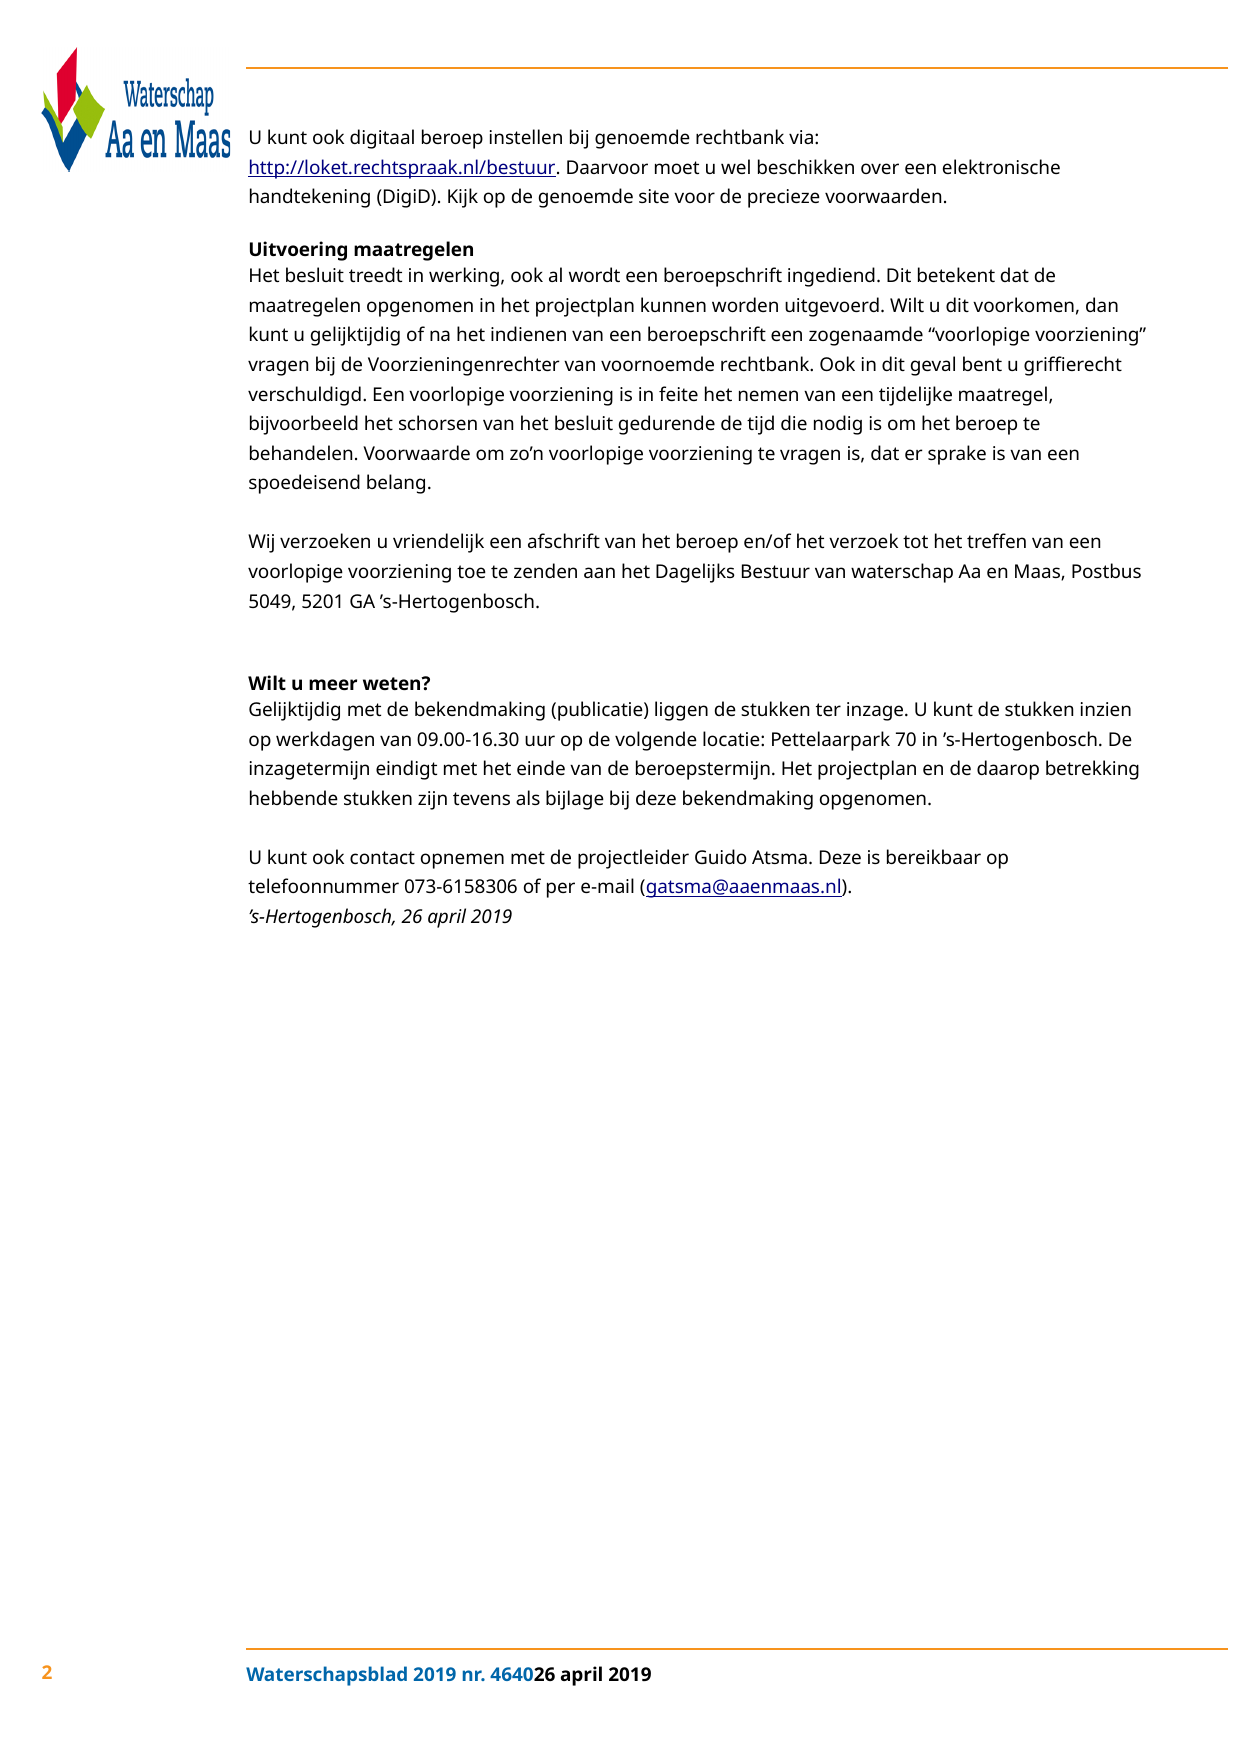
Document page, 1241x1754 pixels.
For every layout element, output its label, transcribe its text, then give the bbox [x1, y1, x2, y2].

text http://loket.rechtspraak.nl/bestuur. Daarvoor moet u wel beschikken over een elektronische handtekening (DigiD). Kijk op de genoemde site voor de precieze voorwaarden. [248, 154, 1152, 209]
text Wij verzoeken u vriendelijk een afschrift van het beroep en/of het verzoek tot het treffen van een voorlopige voorziening toe te zenden aan het Dagelijks Bestuur van waterschap Aa en Maas, Postbus 5049, 5201 GA ’s-Hertogenbosch. [248, 529, 1152, 613]
text Wilt u meer weten? [248, 668, 1152, 696]
text U kunt ook contact opnemen met de projectleider Guido Atsma. Deze is bereikbaar op telefoonnummer 073-6158306 of per e-mail (gatsma@aaenmaas.nl). [248, 844, 1152, 899]
text Gelijktijdig met de bekendmaking (publicatie) liggen de stukken ter inzage. U kunt de stukken inzien op werkdagen van 09.00-16.30 uur op de volgende locatie: Pettelaarpark 70 in ’s-Hertogenbosch. De inzagetermijn eindigt met het einde van de beroepstermijn. Het projectplan en de daarop betrekking hebbende stukken zijn tevens als bijlage bij deze bekendmaking opgenomen. [248, 696, 1152, 811]
picture [41, 47, 231, 172]
text ’s-Hertogenbosch, 26 april 2019 [248, 903, 1152, 929]
text U kunt ook digitaal beroep instellen bij genoemde rechtbank via: [248, 124, 1152, 150]
text Het besluit treedt in werking, ook al wordt een beroepschrift ingediend. Dit betekent dat de maatregelen opgenomen in het projectplan kunnen worden uitgevoerd. Wilt u dit voorkomen, dan kunt u gelijktijdig of na het indienen van een beroepschrift een zogenaamde “voorlopige voorziening” vragen bij de Voorzieningenrechter van voornoemde rechtbank. Ook in dit geval bent u griffierecht verschuldigd. Een voorlopige voorziening is in feite het nemen van een tijdelijke maatregel, bijvoorbeeld het schorsen van het besluit gedurende de tijd die nodig is om het beroep te behandelen. Voorwaarde om zo’n voorlopige voorziening te vragen is, dat er sprake is van een spoedeisend belang. [248, 262, 1152, 495]
text Uitvoering maatregelen [248, 234, 1152, 262]
